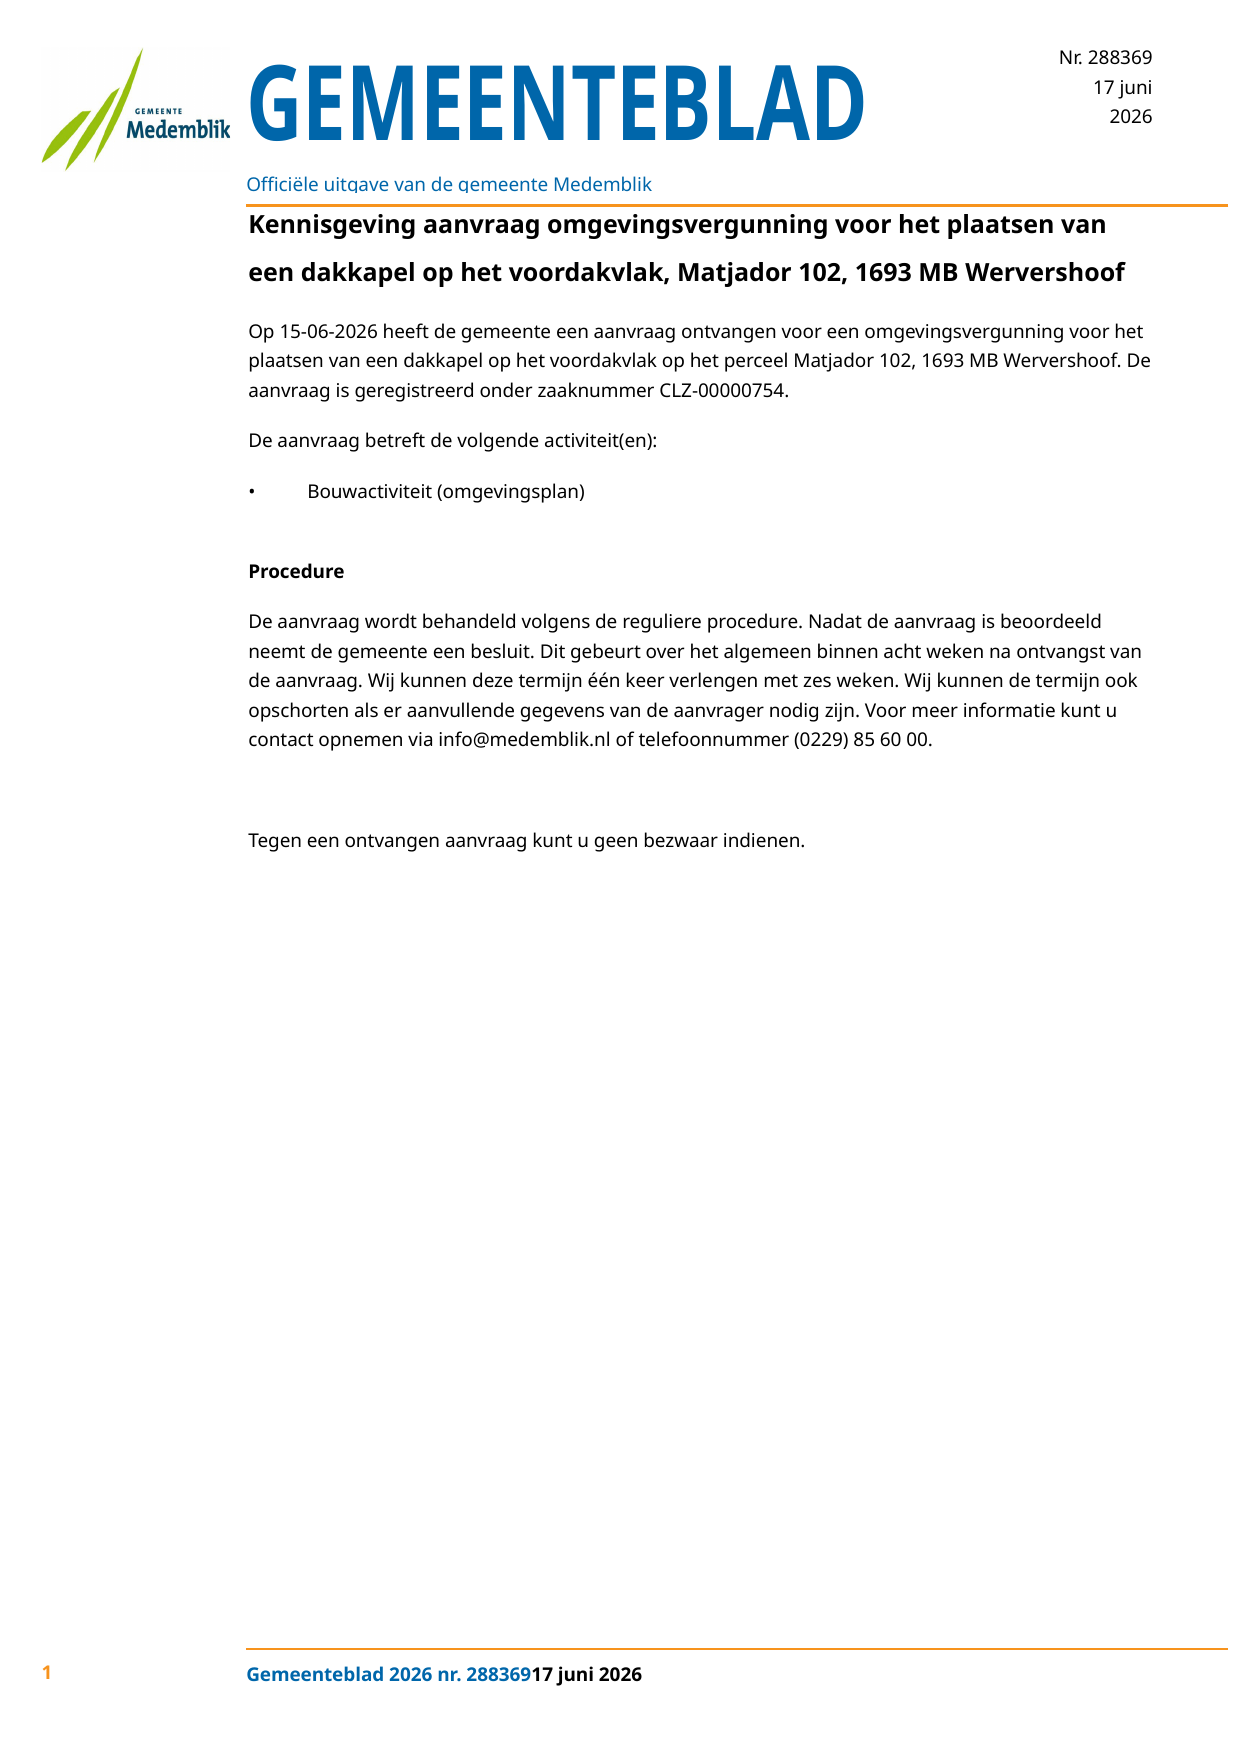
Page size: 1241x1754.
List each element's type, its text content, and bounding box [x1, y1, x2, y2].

picture [41, 47, 231, 172]
text Tegen een ontvangen aanvraag kunt u geen bezwaar indienen. [248, 827, 1152, 853]
text De aanvraag wordt behandeld volgens de reguliere procedure. Nadat de aanvraag is beoordeeld neemt de gemeente een besluit. Dit gebeurt over het algemeen binnen acht weken na ontvangst van de aanvraag. Wij kunnen deze termijn één keer verlengen met zes weken. Wij kunnen de termijn ook opschorten als er aanvullende gegevens van de aanvrager nodig zijn. Voor meer informatie kunt u contact opnemen via info@medemblik.nl of telefoonnummer (0229) 85 60 00. [248, 608, 1152, 752]
text Kennisgeving aanvraag omgevingsvergunning voor het plaatsen van een dakkapel op het voordakvlak, Matjador 102, 1693 MB Wervershoof [248, 207, 1152, 288]
text Op 15-06-2026 heeft de gemeente een aanvraag ontvangen voor een omgevingsvergunning voor het plaatsen van een dakkapel op het voordakvlak op het perceel Matjador 102, 1693 MB Wervershoof. De aanvraag is geregistreerd onder zaaknummer CLZ-00000754. [248, 318, 1152, 403]
text Procedure [248, 558, 1152, 584]
list Bouwactiviteit (omgevingsplan) [248, 478, 1152, 504]
text De aanvraag betreft de volgende activiteit(en): [248, 427, 1152, 453]
